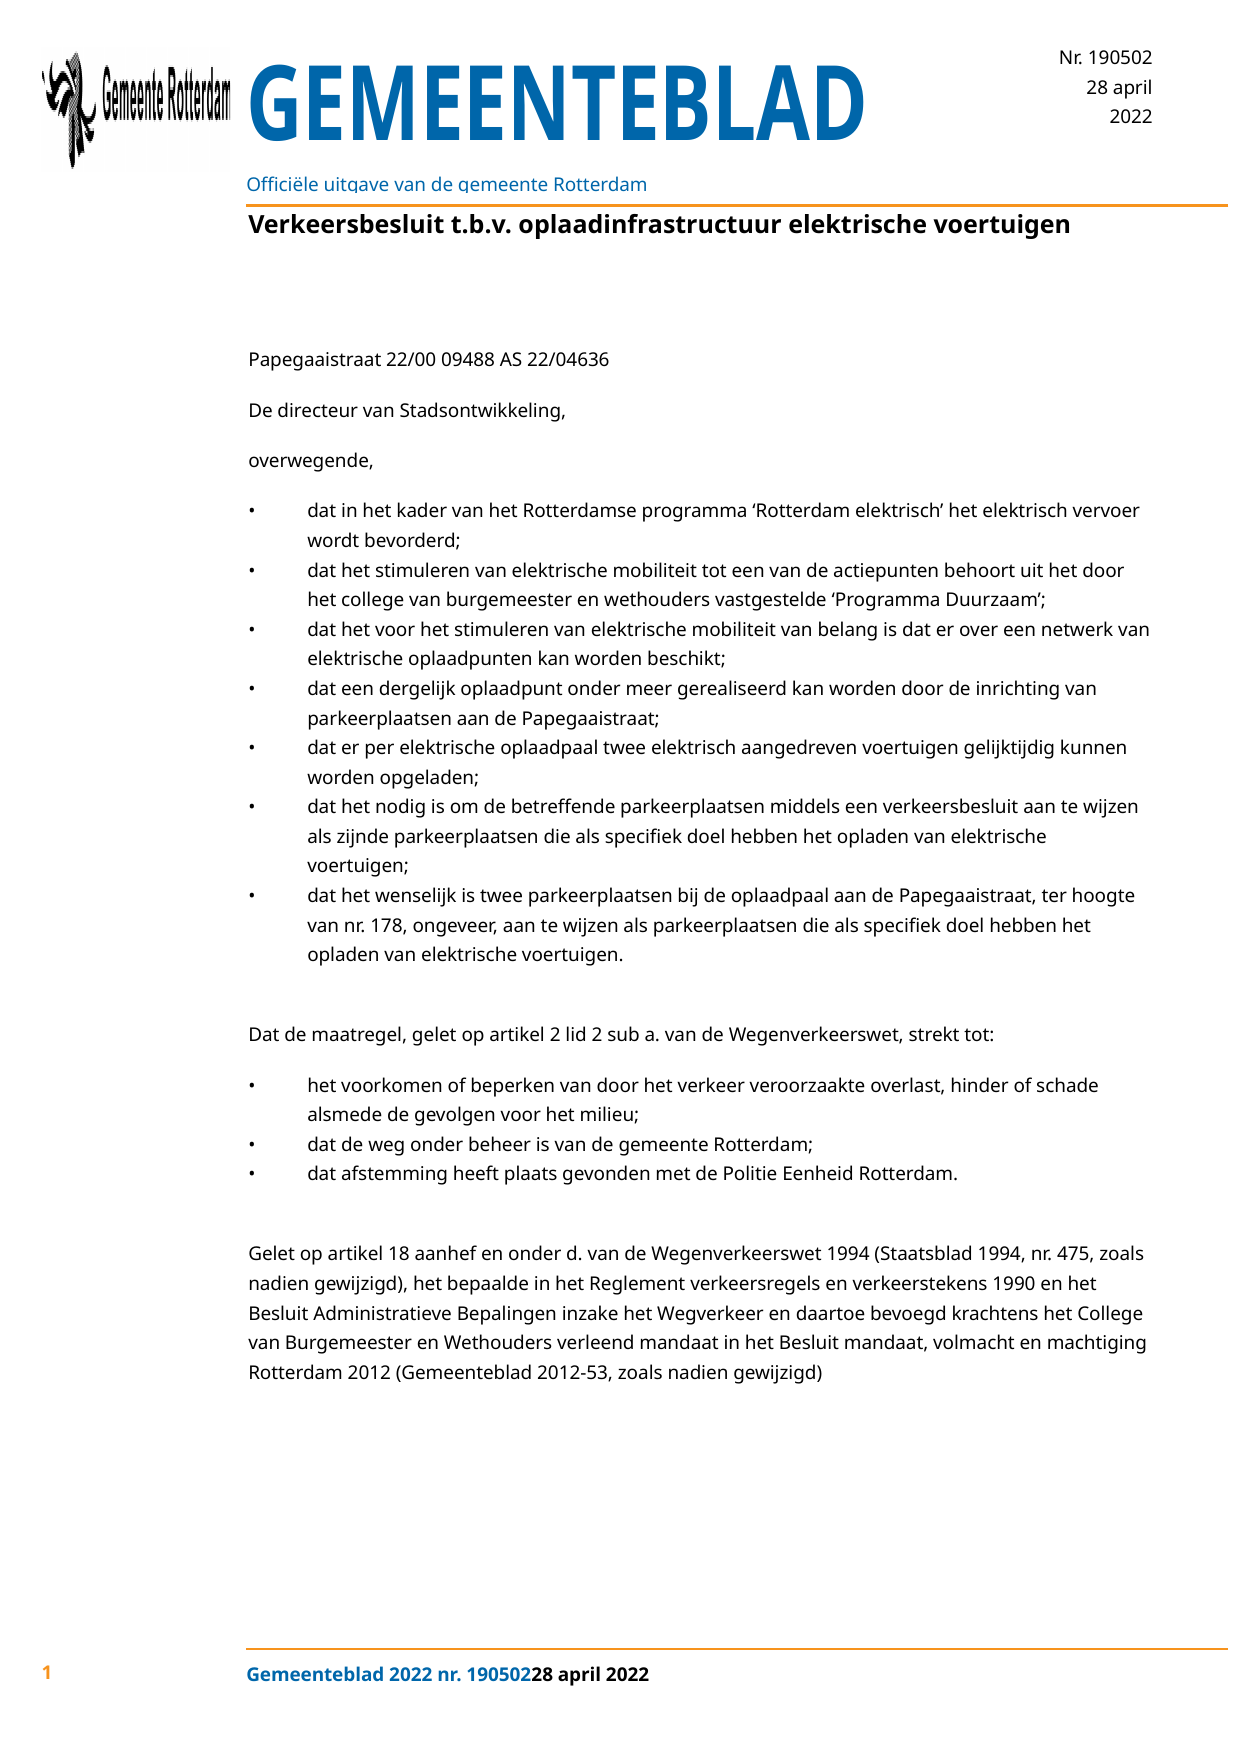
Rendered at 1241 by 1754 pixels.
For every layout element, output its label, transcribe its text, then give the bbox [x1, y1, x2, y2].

text Dat de maatregel, gelet op artikel 2 lid 2 sub a. van de Wegenverkeerswet, strekt tot: [248, 1021, 1152, 1047]
list dat er per elektrische oplaadpaal twee elektrisch aangedreven voertuigen gelijktijdig kunnen worden opgeladen; [248, 734, 1152, 790]
list dat een dergelijk oplaadpunt onder meer gerealiseerd kan worden door de inrichting van parkeerplaatsen aan de Papegaaistraat; [248, 675, 1152, 731]
list dat de weg onder beheer is van de gemeente Rotterdam; [248, 1131, 1152, 1157]
list dat het stimuleren van elektrische mobiliteit tot een van de actiepunten behoort uit het door het college van burgemeester en wethouders vastgestelde ‘Programma Duurzaam’; [248, 557, 1152, 612]
text Papegaaistraat 22/00 09488 AS 22/04636 [248, 346, 1152, 372]
list het voorkomen of beperken van door het verkeer veroorzaakte overlast, hinder of schade alsmede de gevolgen voor het milieu; [248, 1072, 1152, 1127]
list dat het wenselijk is twee parkeerplaatsen bij de oplaadpaal aan de Papegaaistraat, ter hoogte van nr. 178, ongeveer, aan te wijzen als parkeerplaatsen die als specifiek doel hebben het opladen van elektrische voertuigen. [248, 882, 1152, 967]
text Verkeersbesluit t.b.v. oplaadinfrastructuur elektrische voertuigen [248, 207, 1152, 241]
text overwegende, [248, 447, 1152, 473]
list dat afstemming heeft plaats gevonden met de Politie Eenheid Rotterdam. [248, 1161, 1152, 1186]
text De directeur van Stadsontwikkeling, [248, 397, 1152, 423]
picture [41, 47, 231, 172]
list dat in het kader van het Rotterdamse programma ‘Rotterdam elektrisch’ het elektrisch vervoer wordt bevorderd; [248, 498, 1152, 553]
text Gelet op artikel 18 aanhef en onder d. van de Wegenverkeerswet 1994 (Staatsblad 1994, nr. 475, zoals nadien gewijzigd), het bepaalde in het Reglement verkeersregels en verkeerstekens 1990 en het Besluit Administratieve Bepalingen inzake het Wegverkeer en daartoe bevoegd krachtens het College van Burgemeester en Wethouders verleend mandaat in het Besluit mandaat, volmacht en machtiging Rotterdam 2012 (Gemeenteblad 2012-53, zoals nadien gewijzigd) [248, 1241, 1152, 1385]
list dat het nodig is om de betreffende parkeerplaatsen middels een verkeersbesluit aan te wijzen als zijnde parkeerplaatsen die als specifiek doel hebben het opladen van elektrische voertuigen; [248, 793, 1152, 878]
list dat het voor het stimuleren van elektrische mobiliteit van belang is dat er over een netwerk van elektrische oplaadpunten kan worden beschikt; [248, 616, 1152, 671]
